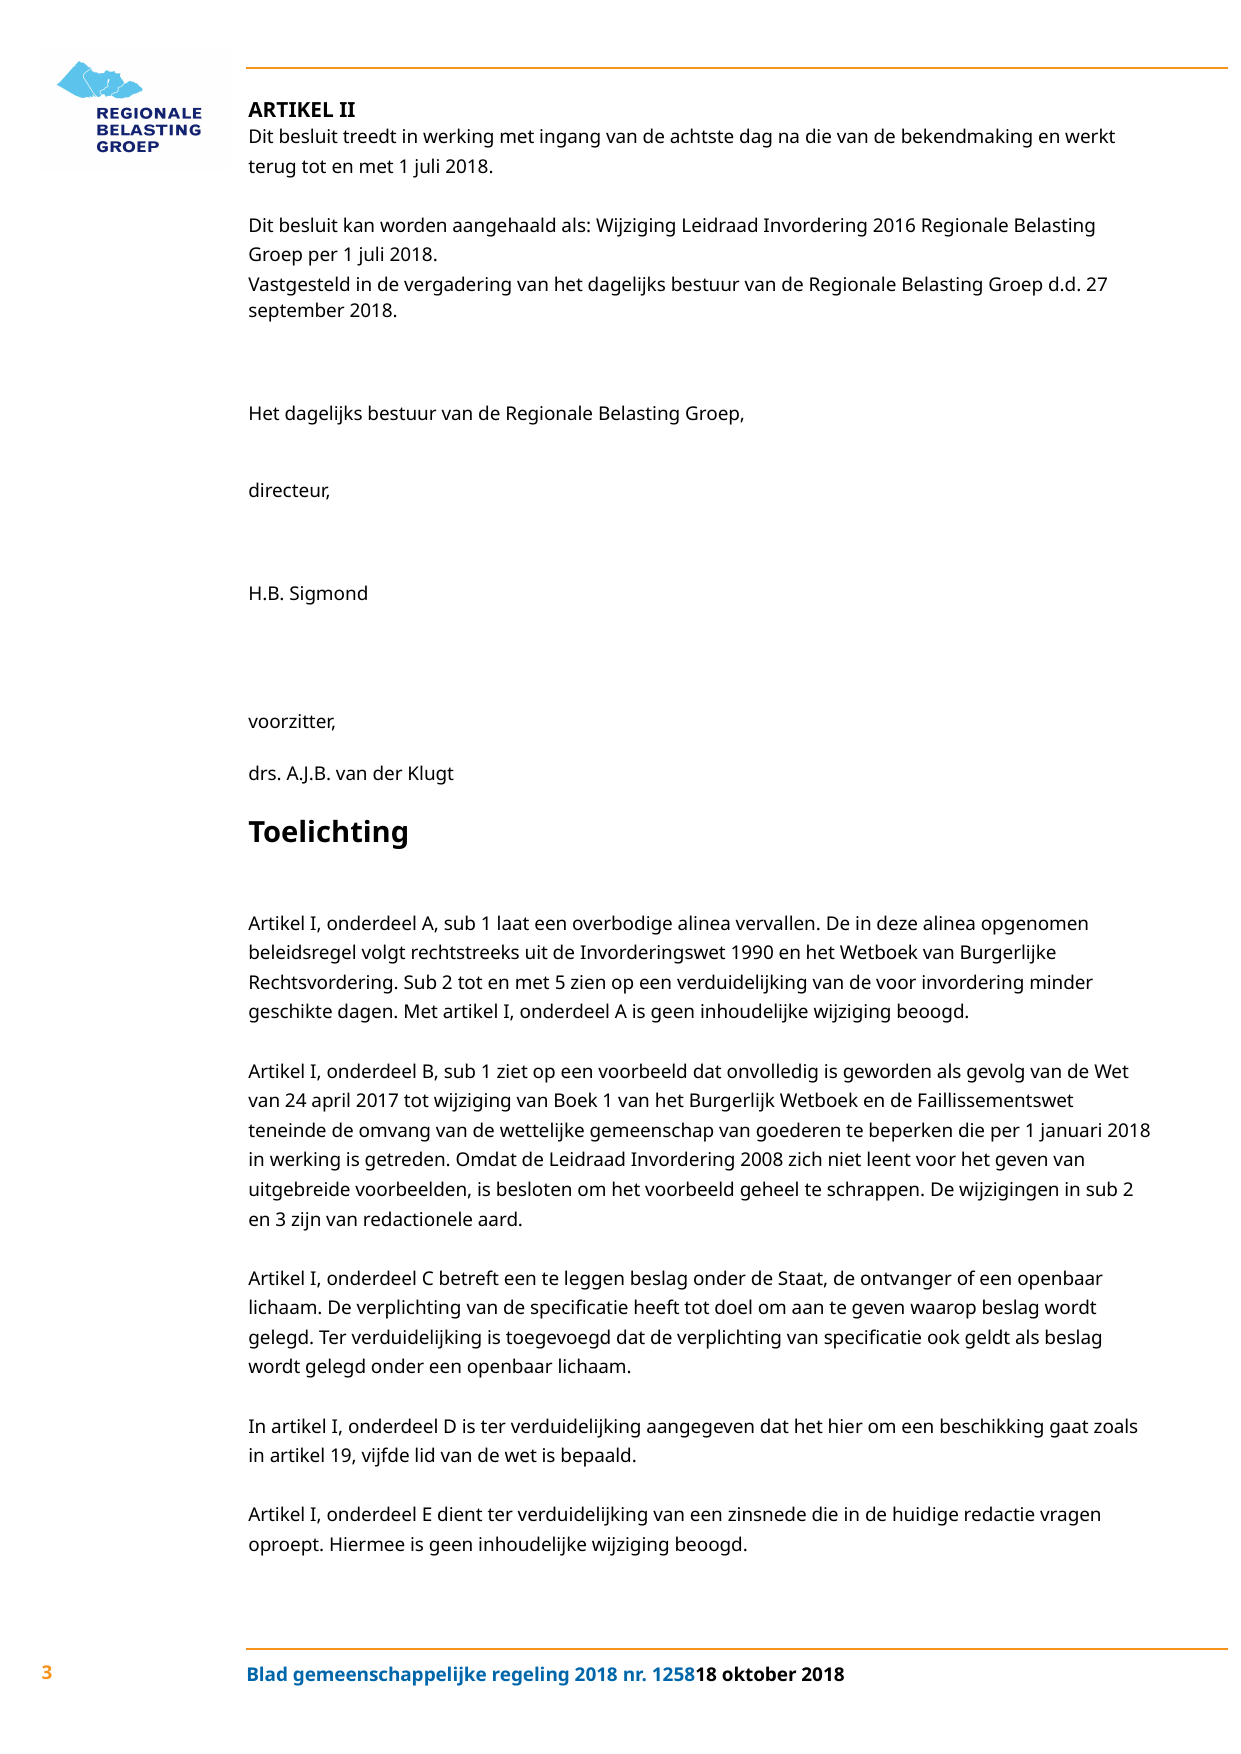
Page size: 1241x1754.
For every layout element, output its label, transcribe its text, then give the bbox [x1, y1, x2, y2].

text Toelichting [248, 811, 1152, 851]
text ARTIKEL II [248, 95, 1152, 123]
text Het dagelijks bestuur van de Regionale Belasting Groep, [248, 400, 1152, 426]
text Vastgesteld in de vergadering van het dagelijks bestuur van de Regionale Belasting Groep d.d. 27 september 2018. [248, 271, 1152, 323]
text Dit besluit kan worden aangehaald als: Wijziging Leidraad Invordering 2016 Regionale Belasting Groep per 1 juli 2018. [248, 212, 1152, 267]
text voorzitter, [248, 708, 1152, 734]
picture [41, 47, 231, 172]
text H.B. Sigmond [248, 580, 1152, 606]
text Artikel I, onderdeel B, sub 1 ziet op een voorbeeld dat onvolledig is geworden als gevolg van de Wet van 24 april 2017 tot wijziging van Boek 1 van het Burgerlijk Wetboek en de Faillissementswet teneinde de omvang van de wettelijke gemeenschap van goederen te beperken die per 1 januari 2018 in werking is getreden. Omdat de Leidraad Invordering 2008 zich niet leent voor het geven van uitgebreide voorbeelden, is besloten om het voorbeeld geheel te schrappen. De wijzigingen in sub 2 en 3 zijn van redactionele aard. [248, 1058, 1152, 1231]
text directeur, [248, 477, 1152, 503]
text drs. A.J.B. van der Klugt [248, 760, 1152, 786]
text Artikel I, onderdeel E dient ter verduidelijking van een zinsnede die in de huidige redactie vragen oproept. Hiermee is geen inhoudelijke wijziging beoogd. [248, 1502, 1152, 1557]
text Artikel I, onderdeel C betreft een te leggen beslag onder de Staat, de ontvanger of een openbaar lichaam. De verplichting van de specificatie heeft tot doel om aan te geven waarop beslag wordt gelegd. Ter verduidelijking is toegevoegd dat de verplichting van specificatie ook geldt als beslag wordt gelegd onder een openbaar lichaam. [248, 1265, 1152, 1379]
text Artikel I, onderdeel A, sub 1 laat een overbodige alinea vervallen. De in deze alinea opgenomen beleidsregel volgt rechtstreeks uit de Invorderingswet 1990 en het Wetboek van Burgerlijke Rechtsvordering. Sub 2 tot en met 5 zien op een verduidelijking van de voor invordering minder geschikte dagen. Met artikel I, onderdeel A is geen inhoudelijke wijziging beoogd. [248, 910, 1152, 1024]
text Dit besluit treedt in werking met ingang van de achtste dag na die van de bekendmaking en werkt terug tot en met 1 juli 2018. [248, 123, 1152, 178]
text In artikel I, onderdeel D is ter verduidelijking aangegeven dat het hier om een beschikking gaat zoals in artikel 19, vijfde lid van de wet is bepaald. [248, 1413, 1152, 1468]
